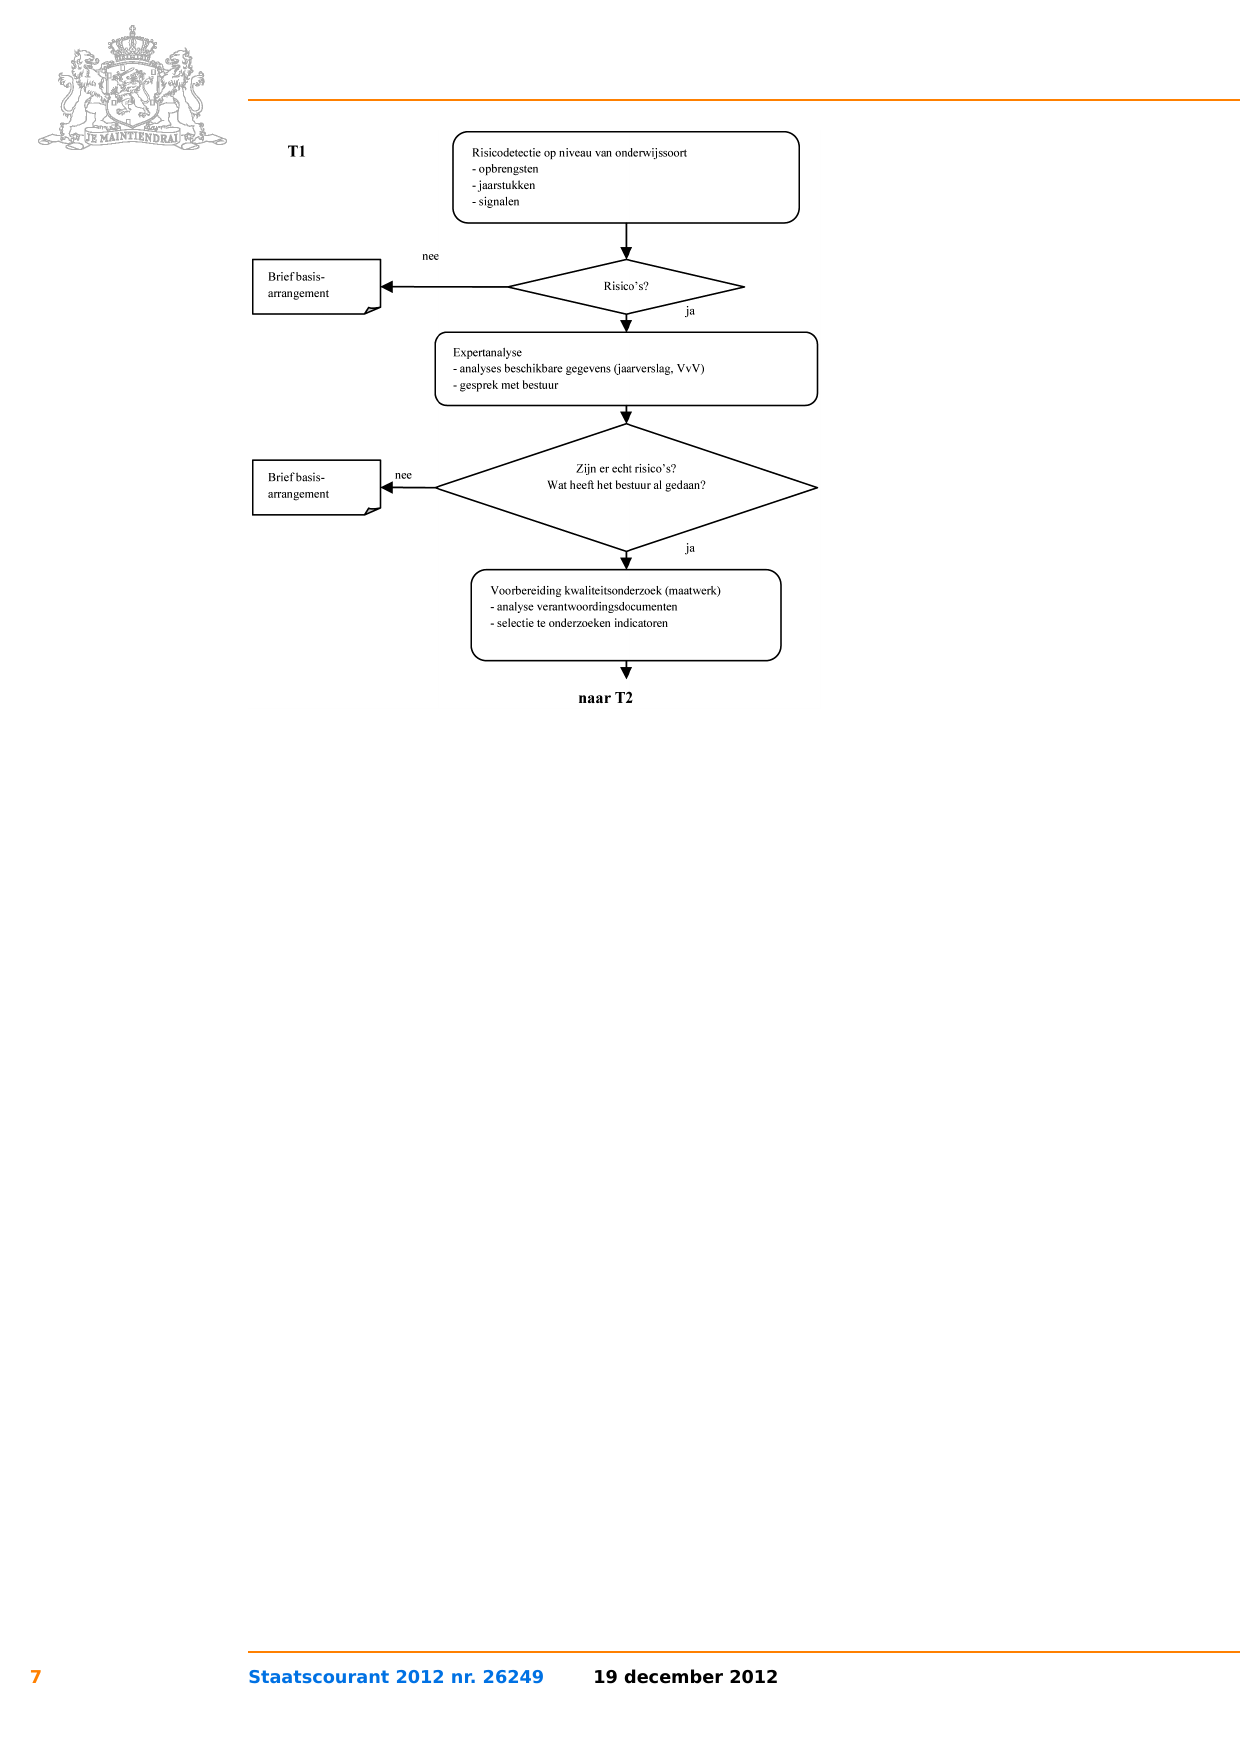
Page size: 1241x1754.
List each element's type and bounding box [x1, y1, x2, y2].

picture [38, 25, 227, 150]
picture [248, 130, 821, 709]
